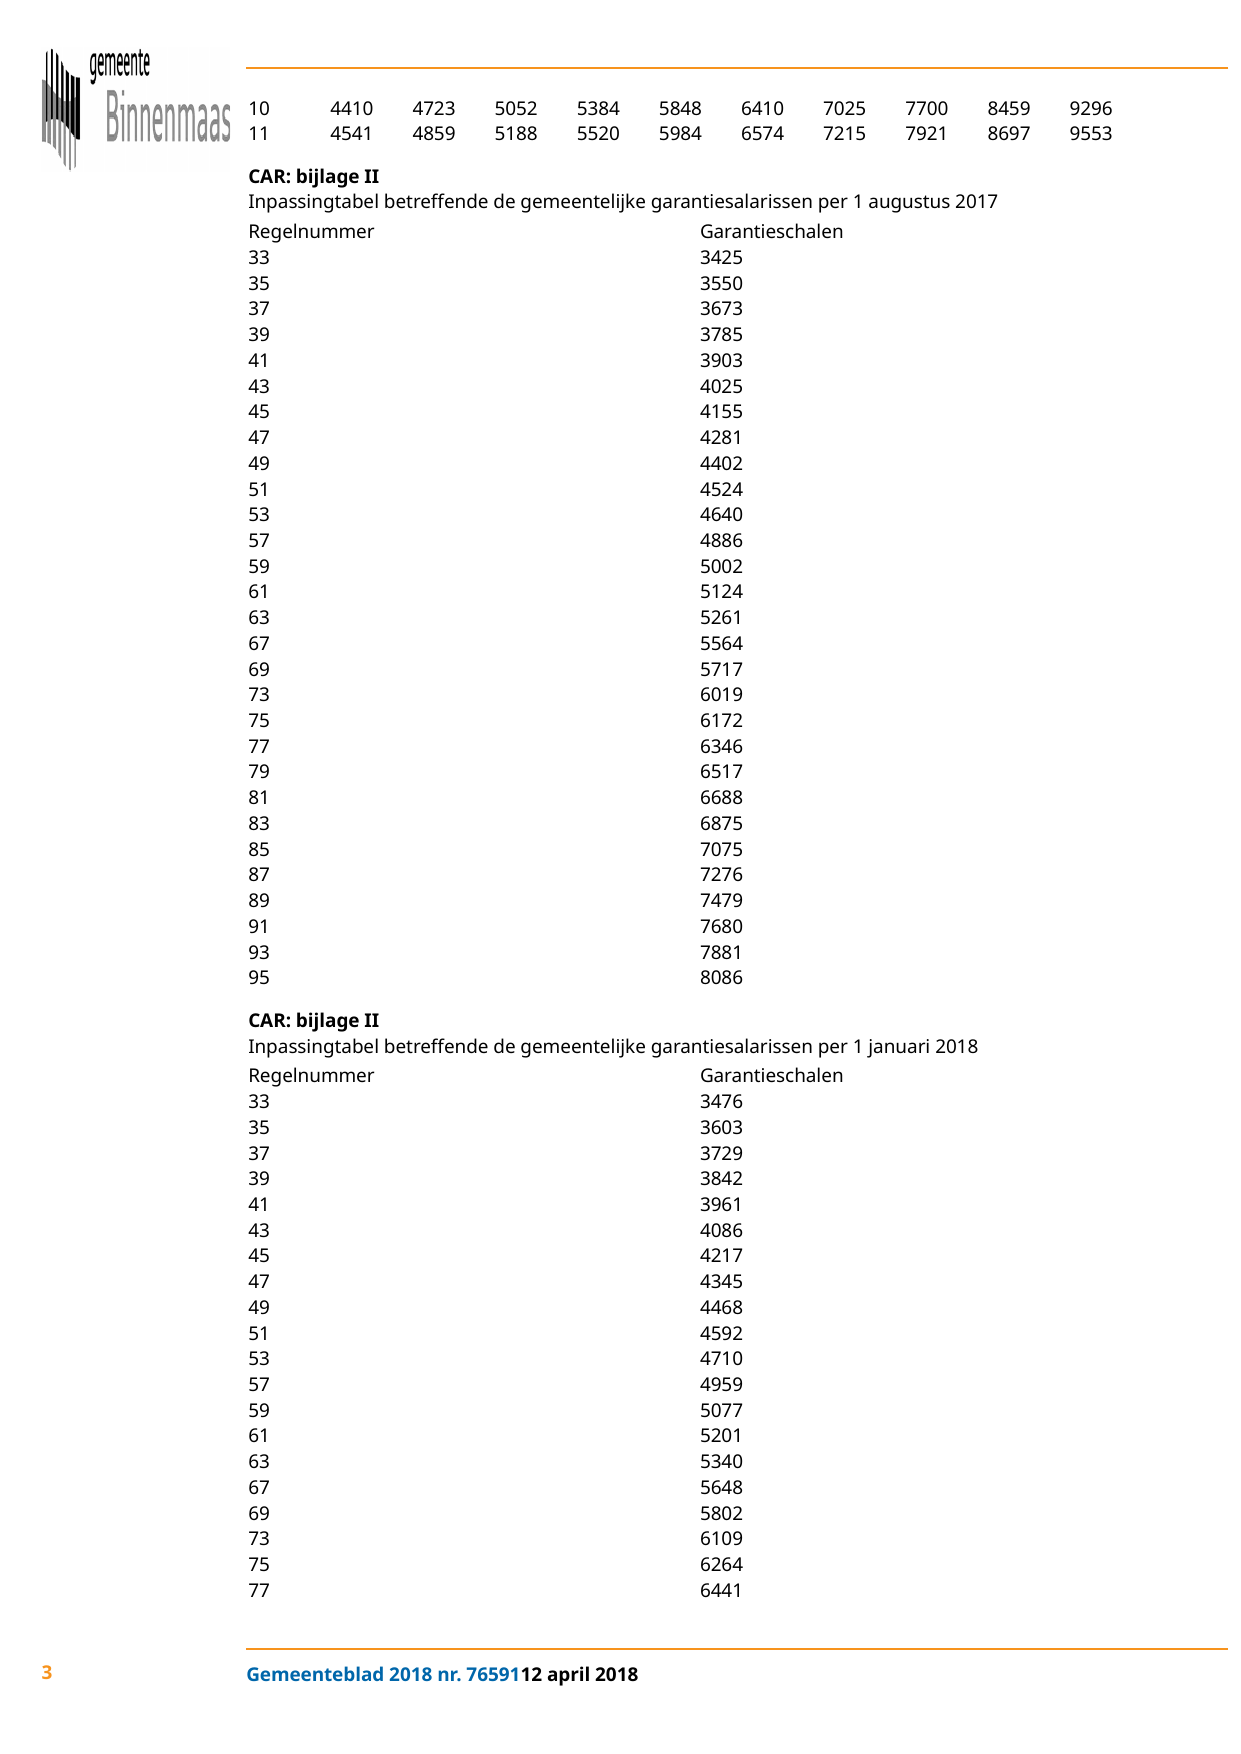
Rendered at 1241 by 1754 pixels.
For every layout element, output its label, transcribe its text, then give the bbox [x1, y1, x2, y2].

table_header Regelnummer [248, 219, 700, 244]
table_cell 75 [248, 1551, 700, 1577]
table_cell 47 [248, 1268, 700, 1294]
table_cell 4723 [412, 95, 494, 121]
table_cell 6109 [700, 1526, 1152, 1551]
table_cell 3961 [700, 1191, 1152, 1217]
table_cell 53 [248, 501, 700, 527]
table_cell 7700 [905, 95, 987, 121]
table_cell 47 [248, 424, 700, 450]
table_cell 4086 [700, 1217, 1152, 1243]
table_cell 45 [248, 399, 700, 424]
table_cell 57 [248, 1371, 700, 1397]
table_cell 73 [248, 682, 700, 707]
table_cell 61 [248, 1423, 700, 1448]
table_cell 77 [248, 733, 700, 759]
table_cell 7215 [823, 121, 905, 146]
table_header Garantieschalen [700, 219, 1152, 244]
table_cell 3729 [700, 1140, 1152, 1165]
table_cell 6019 [700, 682, 1152, 707]
table_cell 4859 [412, 121, 494, 146]
table_cell 5188 [494, 121, 577, 146]
table_cell 3785 [700, 321, 1152, 347]
table_cell 35 [248, 270, 700, 296]
table_cell 63 [248, 604, 700, 630]
table_cell 4592 [700, 1320, 1152, 1346]
table_cell 5052 [494, 95, 577, 121]
table_cell 7479 [700, 888, 1152, 913]
table_cell 39 [248, 321, 700, 347]
table_cell 5520 [577, 121, 659, 146]
table_cell 5340 [700, 1449, 1152, 1474]
table_cell 7075 [700, 836, 1152, 862]
table_cell 3476 [700, 1088, 1152, 1114]
table_cell 95 [248, 965, 700, 990]
table_cell 6346 [700, 733, 1152, 759]
table_header Garantieschalen [700, 1063, 1152, 1088]
table_cell 11 [248, 121, 330, 146]
table_cell 10 [248, 95, 330, 121]
table_cell 79 [248, 759, 700, 784]
table_cell 4155 [700, 399, 1152, 424]
table_cell 6410 [741, 95, 823, 121]
table_cell 8459 [987, 95, 1069, 121]
table_cell 6517 [700, 759, 1152, 784]
table_cell 43 [248, 373, 700, 398]
table_cell 63 [248, 1449, 700, 1474]
table_cell 51 [248, 476, 700, 501]
table_cell 3842 [700, 1165, 1152, 1191]
table_cell 49 [248, 450, 700, 476]
table_cell 93 [248, 939, 700, 964]
table_cell 7881 [700, 939, 1152, 964]
table_cell 7025 [823, 95, 905, 121]
table_cell 7921 [905, 121, 987, 146]
table_cell 83 [248, 810, 700, 836]
text CAR: bijlage II [248, 163, 1152, 189]
table_cell 53 [248, 1346, 700, 1371]
text CAR: bijlage II [248, 1007, 1152, 1033]
table_cell 9296 [1069, 95, 1152, 121]
table_cell 6172 [700, 707, 1152, 733]
table_cell 59 [248, 553, 700, 579]
table_cell 87 [248, 862, 700, 887]
table_cell 35 [248, 1114, 700, 1140]
table_cell 8086 [700, 965, 1152, 990]
table_cell 41 [248, 1191, 700, 1217]
table_cell 67 [248, 1474, 700, 1500]
table_cell 3903 [700, 347, 1152, 373]
table_cell 7276 [700, 862, 1152, 887]
table_cell 89 [248, 888, 700, 913]
table_cell 4402 [700, 450, 1152, 476]
table_cell 61 [248, 579, 700, 604]
table_cell 85 [248, 836, 700, 862]
table_cell 4025 [700, 373, 1152, 398]
table_cell 41 [248, 347, 700, 373]
table_cell 49 [248, 1294, 700, 1320]
table_cell 5984 [659, 121, 741, 146]
table_cell 4959 [700, 1371, 1152, 1397]
text Inpassingtabel betreffende de gemeentelijke garantiesalarissen per 1 januari 2018 [248, 1033, 1152, 1058]
table_cell 4345 [700, 1268, 1152, 1294]
table_cell 5201 [700, 1423, 1152, 1448]
table_cell 33 [248, 1088, 700, 1114]
table_cell 75 [248, 707, 700, 733]
table_cell 4640 [700, 501, 1152, 527]
table_cell 5002 [700, 553, 1152, 579]
table_cell 5802 [700, 1500, 1152, 1526]
table_cell 3550 [700, 270, 1152, 296]
table_cell 37 [248, 296, 700, 321]
table_cell 5648 [700, 1474, 1152, 1500]
table_cell 4217 [700, 1243, 1152, 1268]
table_header Regelnummer [248, 1063, 700, 1088]
table_cell 6441 [700, 1577, 1152, 1603]
table_cell 45 [248, 1243, 700, 1268]
table_cell 43 [248, 1217, 700, 1243]
table_cell 67 [248, 630, 700, 656]
table_cell 6875 [700, 810, 1152, 836]
table_cell 7680 [700, 913, 1152, 939]
table_cell 5124 [700, 579, 1152, 604]
table_cell 91 [248, 913, 700, 939]
table_cell 4710 [700, 1346, 1152, 1371]
table_cell 57 [248, 527, 700, 553]
table_cell 5848 [659, 95, 741, 121]
table_cell 5077 [700, 1397, 1152, 1423]
table_cell 33 [248, 244, 700, 270]
table_cell 6574 [741, 121, 823, 146]
table_cell 5261 [700, 604, 1152, 630]
table_cell 6688 [700, 785, 1152, 810]
table_cell 6264 [700, 1551, 1152, 1577]
table_cell 4410 [330, 95, 412, 121]
table_cell 3425 [700, 244, 1152, 270]
table_cell 4886 [700, 527, 1152, 553]
table_cell 77 [248, 1577, 700, 1603]
table_cell 5564 [700, 630, 1152, 656]
table_cell 3603 [700, 1114, 1152, 1140]
table_cell 5384 [577, 95, 659, 121]
table_cell 81 [248, 785, 700, 810]
table_cell 3673 [700, 296, 1152, 321]
table_cell 8697 [987, 121, 1069, 146]
picture [41, 47, 231, 172]
table_cell 4524 [700, 476, 1152, 501]
table_cell 69 [248, 1500, 700, 1526]
table_cell 51 [248, 1320, 700, 1346]
table_cell 73 [248, 1526, 700, 1551]
table_cell 5717 [700, 656, 1152, 682]
table_cell 59 [248, 1397, 700, 1423]
table_cell 9553 [1069, 121, 1152, 146]
table_cell 69 [248, 656, 700, 682]
table_cell 4541 [330, 121, 412, 146]
table_cell 4281 [700, 424, 1152, 450]
table_cell 37 [248, 1140, 700, 1165]
table_cell 39 [248, 1165, 700, 1191]
table_cell 4468 [700, 1294, 1152, 1320]
text Inpassingtabel betreffende de gemeentelijke garantiesalarissen per 1 augustus 2017 [248, 189, 1152, 214]
